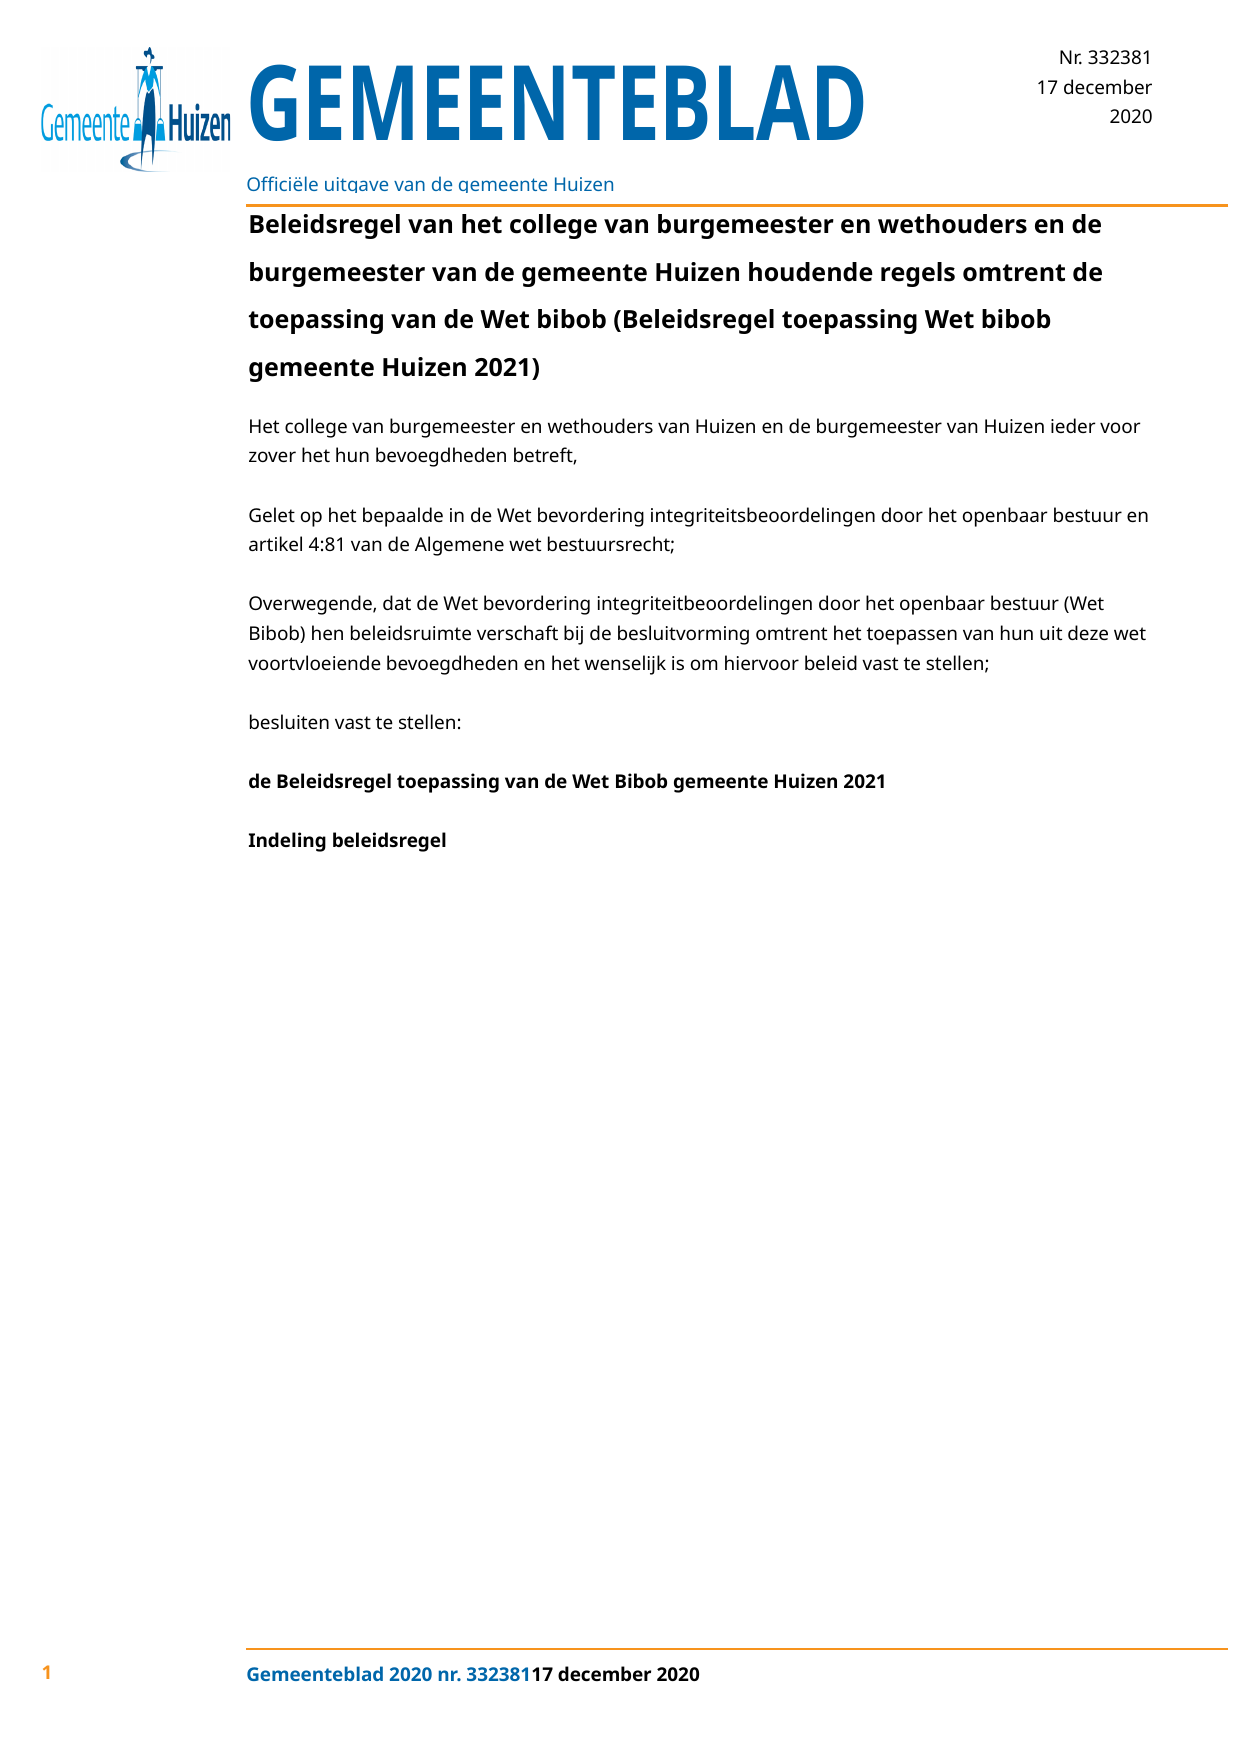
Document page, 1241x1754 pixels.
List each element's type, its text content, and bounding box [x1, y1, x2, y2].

text Beleidsregel van het college van burgemeester en wethouders en de burgemeester van de gemeente Huizen houdende regels omtrent de toepassing van de Wet bibob (Beleidsregel toepassing Wet bibob gemeente Huizen 2021) [248, 207, 1152, 384]
picture [41, 47, 231, 172]
text Overwegende, dat de Wet bevordering integriteitbeoordelingen door het openbaar bestuur (Wet Bibob) hen beleidsruimte verschaft bij de besluitvorming omtrent het toepassen van hun uit deze wet voortvloeiende bevoegdheden en het wenselijk is om hiervoor beleid vast te stellen; [248, 591, 1152, 676]
text Gelet op het bepaalde in de Wet bevordering integriteitsbeoordelingen door het openbaar bestuur en artikel 4:81 van de Algemene wet bestuursrecht; [248, 502, 1152, 557]
text de Beleidsregel toepassing van de Wet Bibob gemeente Huizen 2021 [248, 768, 1152, 794]
text Indeling beleidsregel [248, 827, 1152, 853]
text besluiten vast te stellen: [248, 709, 1152, 735]
text Het college van burgemeester en wethouders van Huizen en de burgemeester van Huizen ieder voor zover het hun bevoegdheden betreft, [248, 413, 1152, 468]
